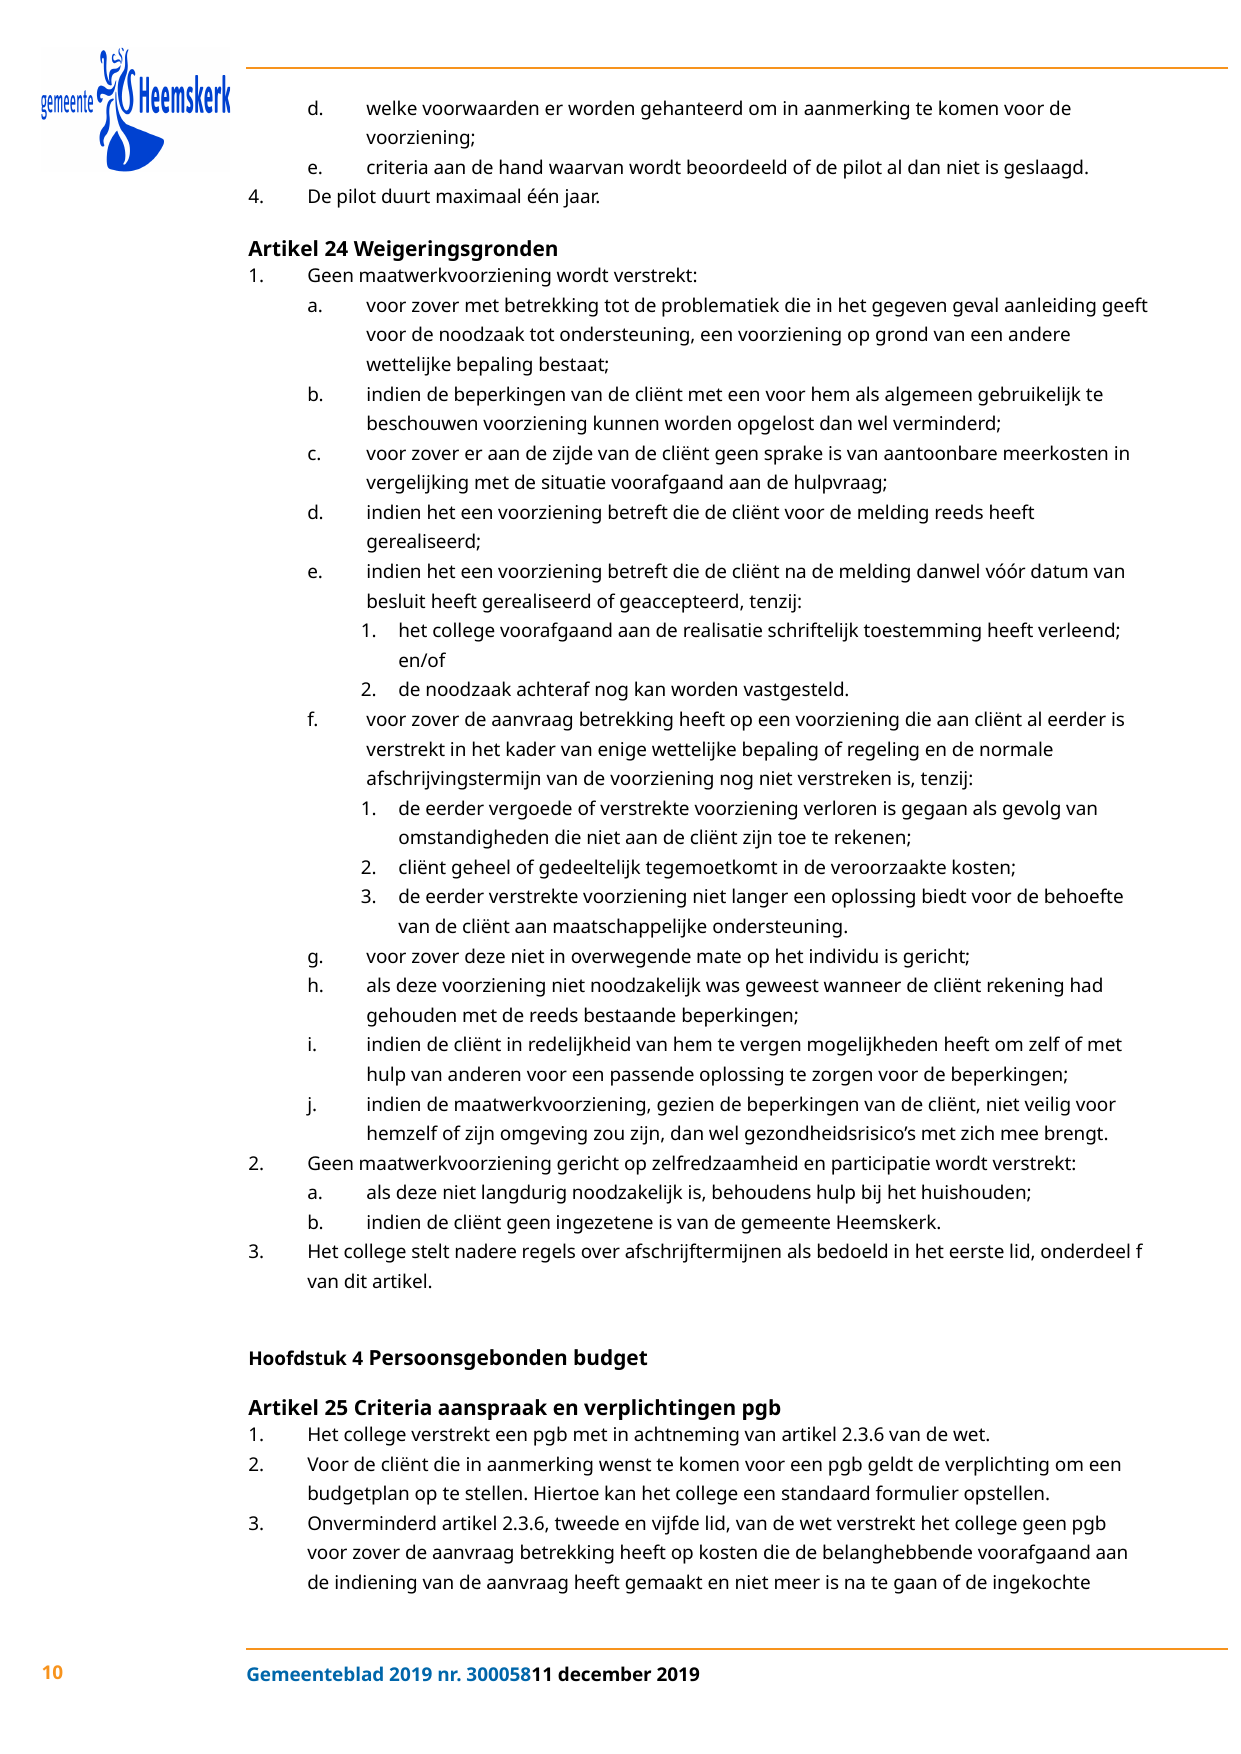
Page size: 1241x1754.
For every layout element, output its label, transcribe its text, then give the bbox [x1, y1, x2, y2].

list het college voorafgaand aan de realisatie schriftelijk toestemming heeft verleend; en/of [361, 617, 1152, 673]
list Onverminderd artikel 2.3.6, tweede en vijfde lid, van de wet verstrekt het college geen pgb voor zover de aanvraag betrekking heeft op kosten die de belanghebbende voorafgaand aan de indiening van de aanvraag heeft gemaakt en niet meer is na te gaan of de ingekochte [248, 1510, 1152, 1595]
list als deze voorziening niet noodzakelijk was geweest wanneer de cliënt rekening had gehouden met de reeds bestaande beperkingen; [307, 972, 1152, 1028]
list Geen maatwerkvoorziening wordt verstrekt: [248, 262, 1152, 288]
list voor zover de aanvraag betrekking heeft op een voorziening die aan cliënt al eerder is verstrekt in het kader van enige wettelijke bepaling of regeling en de normale afschrijvingstermijn van de voorziening nog niet verstreken is, tenzij: [307, 706, 1152, 791]
list indien de cliënt in redelijkheid van hem te vergen mogelijkheden heeft om zelf of met hulp van anderen voor een passende oplossing te zorgen voor de beperkingen; [307, 1032, 1152, 1087]
list voor zover deze niet in overwegende mate op het individu is gericht; [307, 943, 1152, 968]
list De pilot duurt maximaal één jaar. [248, 183, 1152, 209]
list voor zover er aan de zijde van de cliënt geen sprake is van aantoonbare meerkosten in vergelijking met de situatie voorafgaand aan de hulpvraag; [307, 440, 1152, 495]
list de noodzaak achteraf nog kan worden vastgesteld. [361, 677, 1152, 702]
list indien de maatwerkvoorziening, gezien de beperkingen van de cliënt, niet veilig voor hemzelf of zijn omgeving zou zijn, dan wel gezondheidsrisico’s met zich mee brengt. [307, 1091, 1152, 1146]
list als deze niet langdurig noodzakelijk is, behoudens hulp bij het huishouden; [307, 1179, 1152, 1205]
list criteria aan de hand waarvan wordt beoordeeld of de pilot al dan niet is geslaagd. [307, 154, 1152, 180]
list de eerder vergoede of verstrekte voorziening verloren is gegaan als gevolg van omstandigheden die niet aan de cliënt zijn toe te rekenen; [361, 795, 1152, 850]
list Voor de cliënt die in aanmerking wenst te komen voor een pgb geldt de verplichting om een budgetplan op te stellen. Hiertoe kan het college een standaard formulier opstellen. [248, 1451, 1152, 1506]
list de eerder verstrekte voorziening niet langer een oplossing biedt voor de behoefte van de cliënt aan maatschappelijke ondersteuning. [361, 884, 1152, 939]
text Artikel 24 Weigeringsgronden [248, 234, 1152, 262]
list Het college verstrekt een pgb met in achtneming van artikel 2.3.6 van de wet. [248, 1421, 1152, 1447]
list indien het een voorziening betreft die de cliënt na de melding danwel vóór datum van besluit heeft gerealiseerd of geaccepteerd, tenzij: [307, 558, 1152, 613]
picture [41, 47, 231, 172]
list Geen maatwerkvoorziening gericht op zelfredzaamheid en participatie wordt verstrekt: [248, 1150, 1152, 1176]
list cliënt geheel of gedeeltelijk tegemoetkomt in de veroorzaakte kosten; [361, 854, 1152, 880]
list indien het een voorziening betreft die de cliënt voor de melding reeds heeft gerealiseerd; [307, 499, 1152, 554]
list welke voorwaarden er worden gehanteerd om in aanmerking te komen voor de voorziening; [307, 95, 1152, 150]
text Hoofdstuk 4 Persoonsgebonden budget [248, 1343, 1152, 1372]
list indien de beperkingen van de cliënt met een voor hem als algemeen gebruikelijk te beschouwen voorziening kunnen worden opgelost dan wel verminderd; [307, 381, 1152, 436]
list indien de cliënt geen ingezetene is van de gemeente Heemskerk. [307, 1209, 1152, 1235]
list Het college stelt nadere regels over afschrijftermijnen als bedoeld in het eerste lid, onderdeel f van dit artikel. [248, 1239, 1152, 1294]
text Artikel 25 Criteria aanspraak en verplichtingen pgb [248, 1393, 1152, 1421]
list voor zover met betrekking tot de problematiek die in het gegeven geval aanleiding geeft voor de noodzaak tot ondersteuning, een voorziening op grond van een andere wettelijke bepaling bestaat; [307, 292, 1152, 377]
